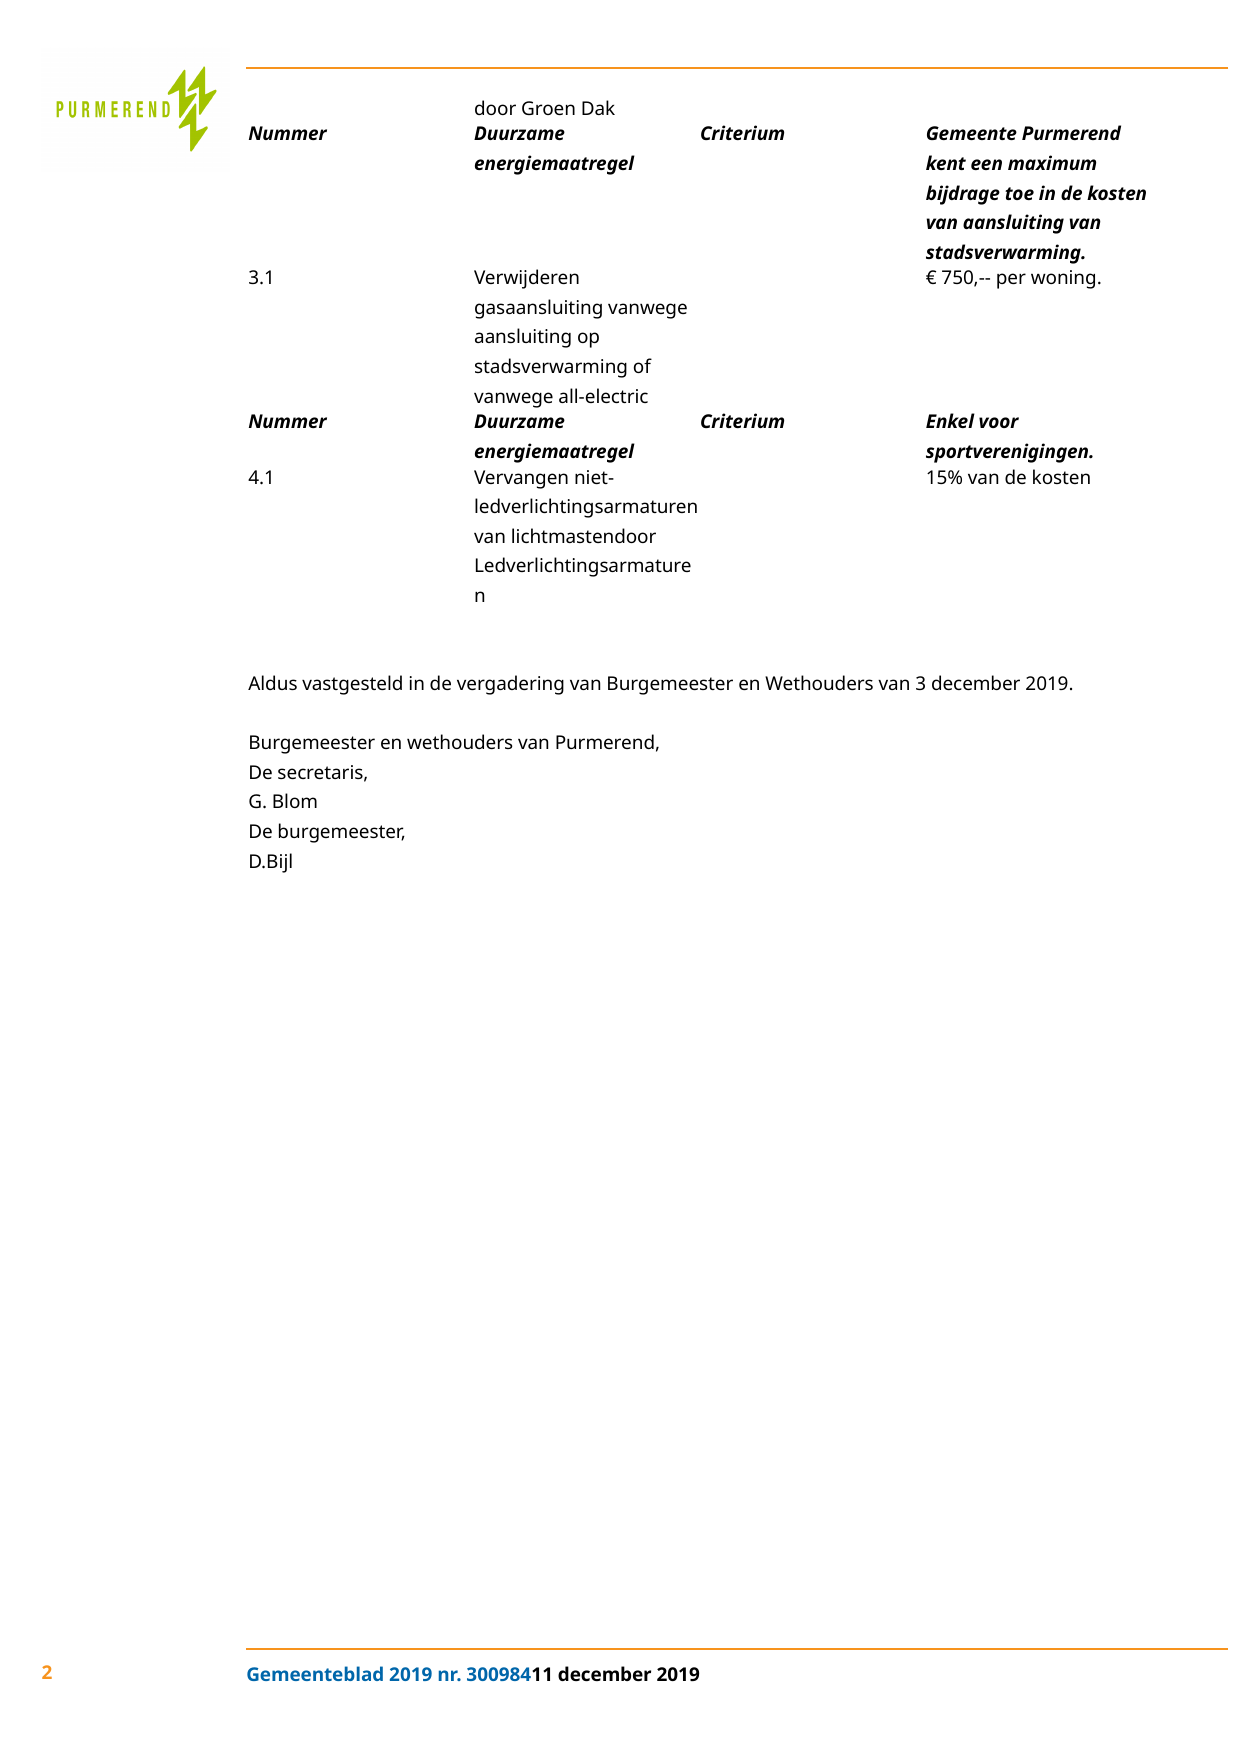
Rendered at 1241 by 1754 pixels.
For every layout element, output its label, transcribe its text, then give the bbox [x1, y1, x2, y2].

text De secretaris, [248, 759, 1152, 785]
table_cell Nummer [248, 409, 474, 464]
text G. Blom [248, 789, 1152, 814]
table_cell Nummer [248, 121, 474, 264]
table_cell Criterium [700, 409, 926, 464]
table_cell Enkel voor sportverenigingen. [926, 409, 1152, 464]
text D.Bijl [248, 848, 1152, 874]
text Burgemeester en wethouders van Purmerend, [248, 729, 1152, 755]
table_cell Duurzame energiemaatregel [474, 121, 700, 264]
table_cell door Groen Dak [474, 95, 700, 121]
text Aldus vastgesteld in de vergadering van Burgemeester en Wethouders van 3 december 2019. [248, 670, 1152, 696]
table_cell € 750,-- per woning. [926, 265, 1152, 409]
table_cell 4.1 [248, 464, 474, 608]
table_cell [700, 95, 926, 121]
table_cell Duurzame energiemaatregel [474, 409, 700, 464]
text De burgemeester, [248, 818, 1152, 844]
picture [41, 47, 231, 172]
table_cell 3.1 [248, 265, 474, 409]
table_cell Vervangen niet-ledverlichtingsarmaturen van lichtmastendoor Ledverlichtingsarmaturen [474, 464, 700, 608]
table_cell [700, 464, 926, 608]
table_cell Verwijderen gasaansluiting vanwege aansluiting op stadsverwarming of vanwege all-electric [474, 265, 700, 409]
table_cell Criterium [700, 121, 926, 264]
table_cell Gemeente Purmerend kent een maximum bijdrage toe in de kosten van aansluiting van stadsverwarming. [926, 121, 1152, 264]
table_cell 15% van de kosten [926, 464, 1152, 608]
table_cell [926, 95, 1152, 121]
table_cell [700, 265, 926, 409]
table_cell [248, 95, 474, 121]
